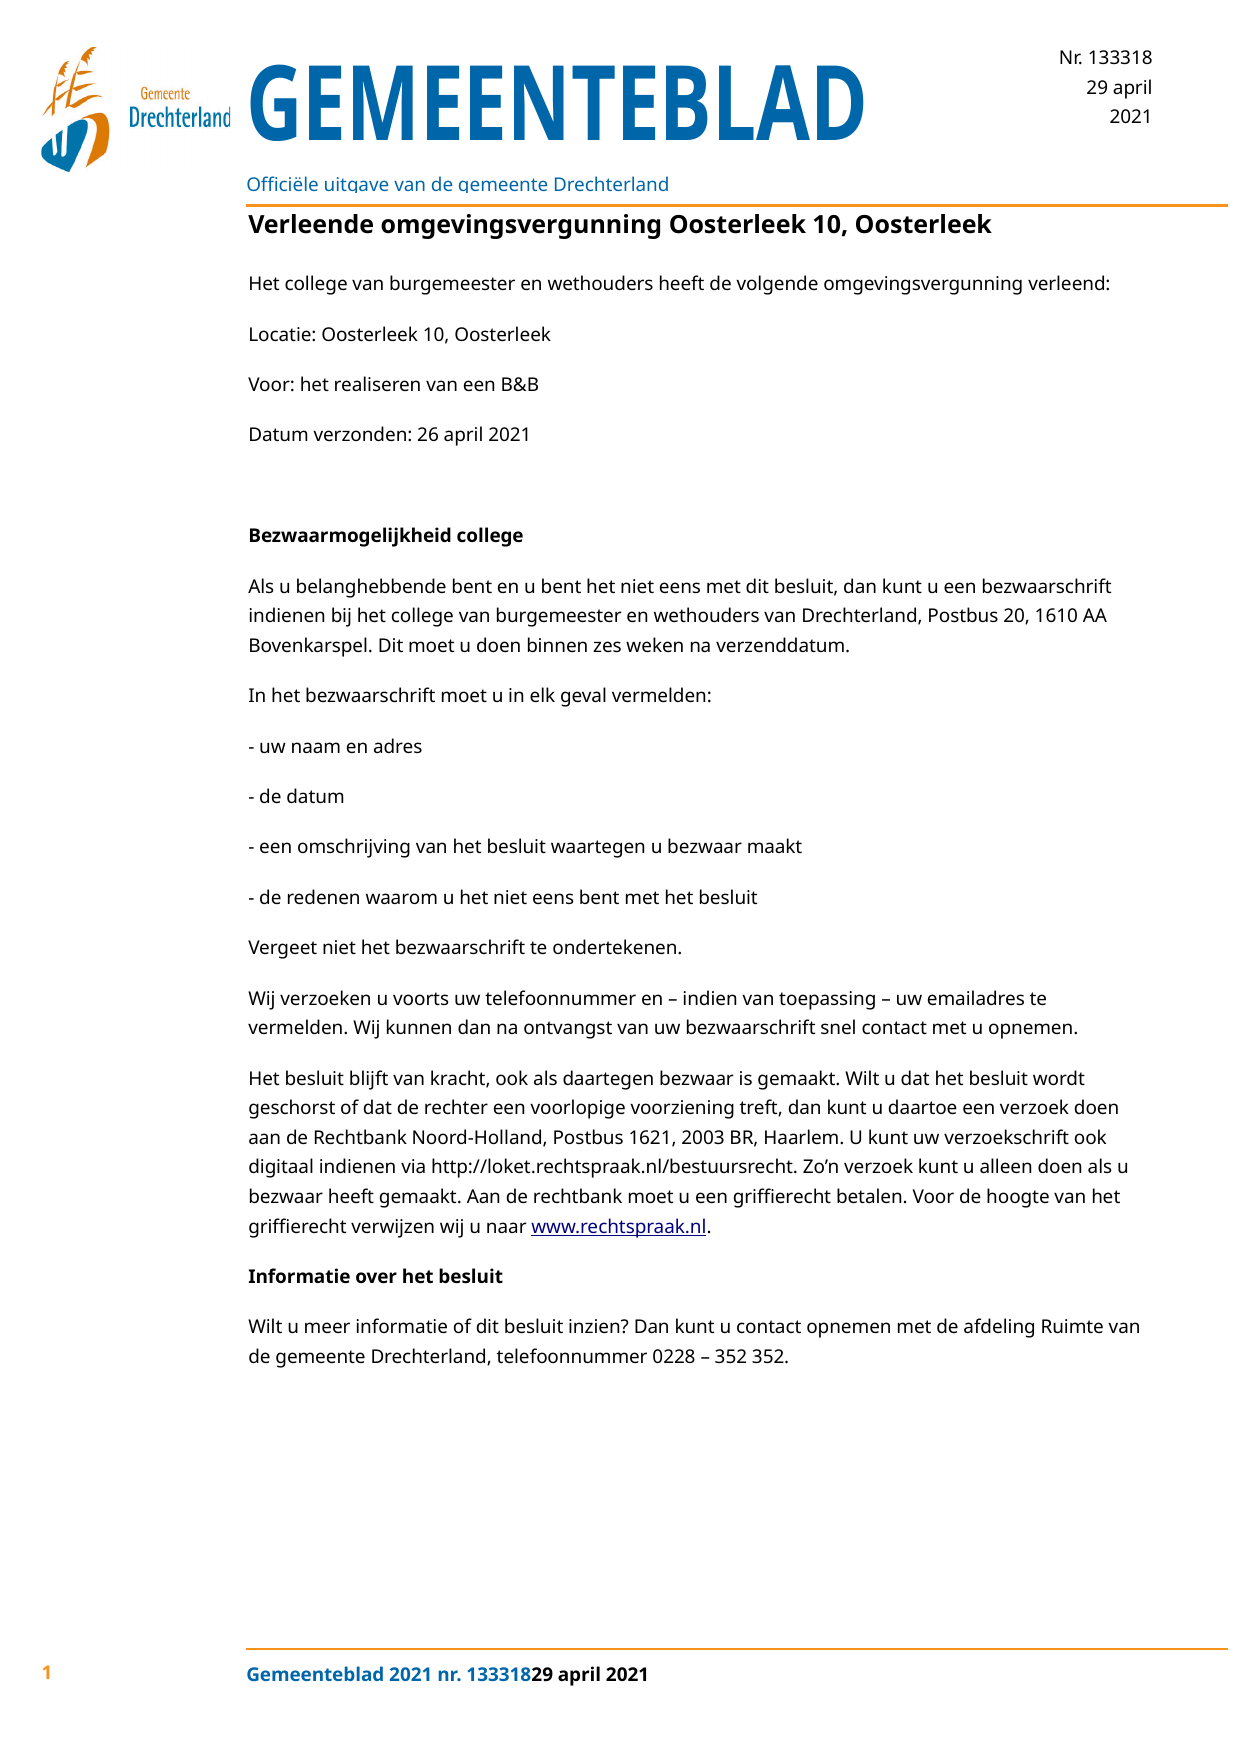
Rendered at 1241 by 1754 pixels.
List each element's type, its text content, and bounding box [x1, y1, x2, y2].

text Als u belanghebbende bent en u bent het niet eens met dit besluit, dan kunt u een bezwaarschrift indienen bij het college van burgemeester en wethouders van Drechterland, Postbus 20, 1610 AA Bovenkarspel. Dit moet u doen binnen zes weken na verzenddatum. [248, 573, 1152, 658]
text Wilt u meer informatie of dit besluit inzien? Dan kunt u contact opnemen met de afdeling Ruimte van de gemeente Drechterland, telefoonnummer 0228 – 352 352. [248, 1314, 1152, 1369]
text Bezwaarmogelijkheid college [248, 522, 1152, 548]
text - de redenen waarom u het niet eens bent met het besluit [248, 884, 1152, 910]
picture [226, 115, 231, 124]
text Locatie: Oosterleek 10, Oosterleek [248, 321, 1152, 346]
text In het bezwaarschrift moet u in elk geval vermelden: [248, 682, 1152, 708]
text Wij verzoeken u voorts uw telefoonnummer en – indien van toepassing – uw emailadres te vermelden. Wij kunnen dan na ontvangst van uw bezwaarschrift snel contact met u opnemen. [248, 985, 1152, 1040]
text Datum verzonden: 26 april 2021 [248, 422, 1152, 447]
picture [41, 158, 64, 172]
text Verleende omgevingsvergunning Oosterleek 10, Oosterleek [248, 207, 1152, 241]
picture [41, 47, 231, 172]
text Vergeet niet het bezwaarschrift te ondertekenen. [248, 934, 1152, 960]
text Voor: het realiseren van een B&B [248, 371, 1152, 397]
text - de datum [248, 783, 1152, 809]
text Informatie over het besluit [248, 1263, 1152, 1289]
text - een omschrijving van het besluit waartegen u bezwaar maakt [248, 834, 1152, 859]
text Het besluit blijft van kracht, ook als daartegen bezwaar is gemaakt. Wilt u dat het besluit wordt geschorst of dat de rechter een voorlopige voorziening treft, dan kunt u daartoe een verzoek doen aan de Rechtbank Noord-Holland, Postbus 1621, 2003 BR, Haarlem. U kunt uw verzoekschrift ook digitaal indienen via http://loket.rechtspraak.nl/bestuursrecht. Zo’n verzoek kunt u alleen doen als u bezwaar heeft gemaakt. Aan de rechtbank moet u een griffierecht betalen. Voor de hoogte van het griffierecht verwijzen wij u naar www.rechtspraak.nl. [248, 1065, 1152, 1238]
text Het college van burgemeester en wethouders heeft de volgende omgevingsvergunning verleend: [248, 270, 1152, 296]
text - uw naam en adres [248, 733, 1152, 758]
